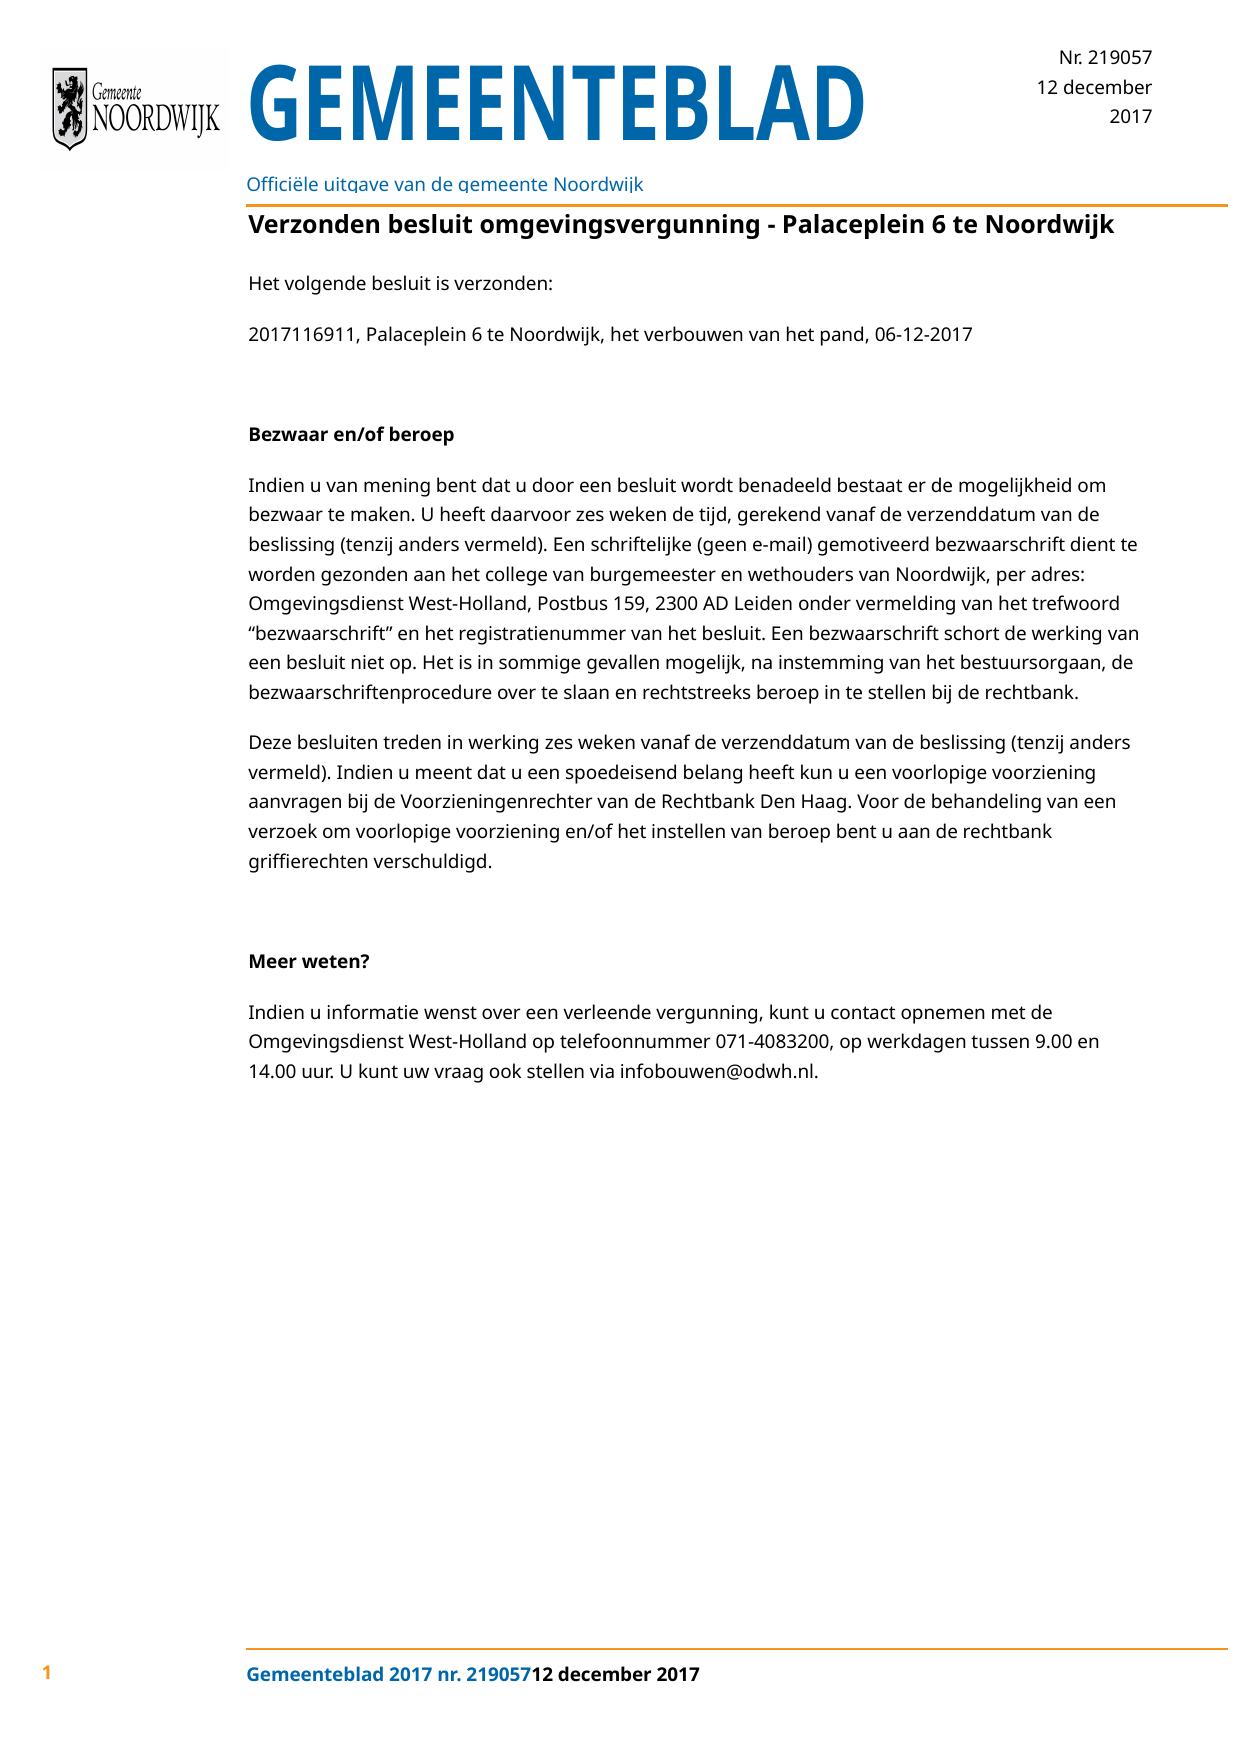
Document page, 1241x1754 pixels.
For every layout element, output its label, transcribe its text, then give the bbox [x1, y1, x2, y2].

text 2017116911, Palaceplein 6 te Noordwijk, het verbouwen van het pand, 06-12-2017 [248, 321, 1152, 346]
text Indien u informatie wenst over een verleende vergunning, kunt u contact opnemen met de Omgevingsdienst West-Holland op telefoonnummer 071-4083200, op werkdagen tussen 9.00 en 14.00 uur. U kunt uw vraag ook stellen via infobouwen@odwh.nl. [248, 999, 1152, 1084]
text Het volgende besluit is verzonden: [248, 270, 1152, 296]
picture [41, 47, 231, 172]
text Deze besluiten treden in werking zes weken vanaf de verzenddatum van de beslissing (tenzij anders vermeld). Indien u meent dat u een spoedeisend belang heeft kun u een voorlopige voorziening aanvragen bij de Voorzieningenrechter van de Rechtbank Den Haag. Voor de behandeling van een verzoek om voorlopige voorziening en/of het instellen van beroep bent u aan de rechtbank griffierechten verschuldigd. [248, 729, 1152, 873]
text Verzonden besluit omgevingsvergunning - Palaceplein 6 te Noordwijk [248, 207, 1152, 241]
text Bezwaar en/of beroep [248, 422, 1152, 447]
text Meer weten? [248, 949, 1152, 974]
text Indien u van mening bent dat u door een besluit wordt benadeeld bestaat er de mogelijkheid om bezwaar te maken. U heeft daarvoor zes weken de tijd, gerekend vanaf de verzenddatum van de beslissing (tenzij anders vermeld). Een schriftelijke (geen e-mail) gemotiveerd bezwaarschrift dient te worden gezonden aan het college van burgemeester en wethouders van Noordwijk, per adres: Omgevingsdienst West-Holland, Postbus 159, 2300 AD Leiden onder vermelding van het trefwoord “bezwaarschrift” en het registratienummer van het besluit. Een bezwaarschrift schort de werking van een besluit niet op. Het is in sommige gevallen mogelijk, na instemming van het bestuursorgaan, de bezwaarschriftenprocedure over te slaan en rechtstreeks beroep in te stellen bij de rechtbank. [248, 472, 1152, 705]
